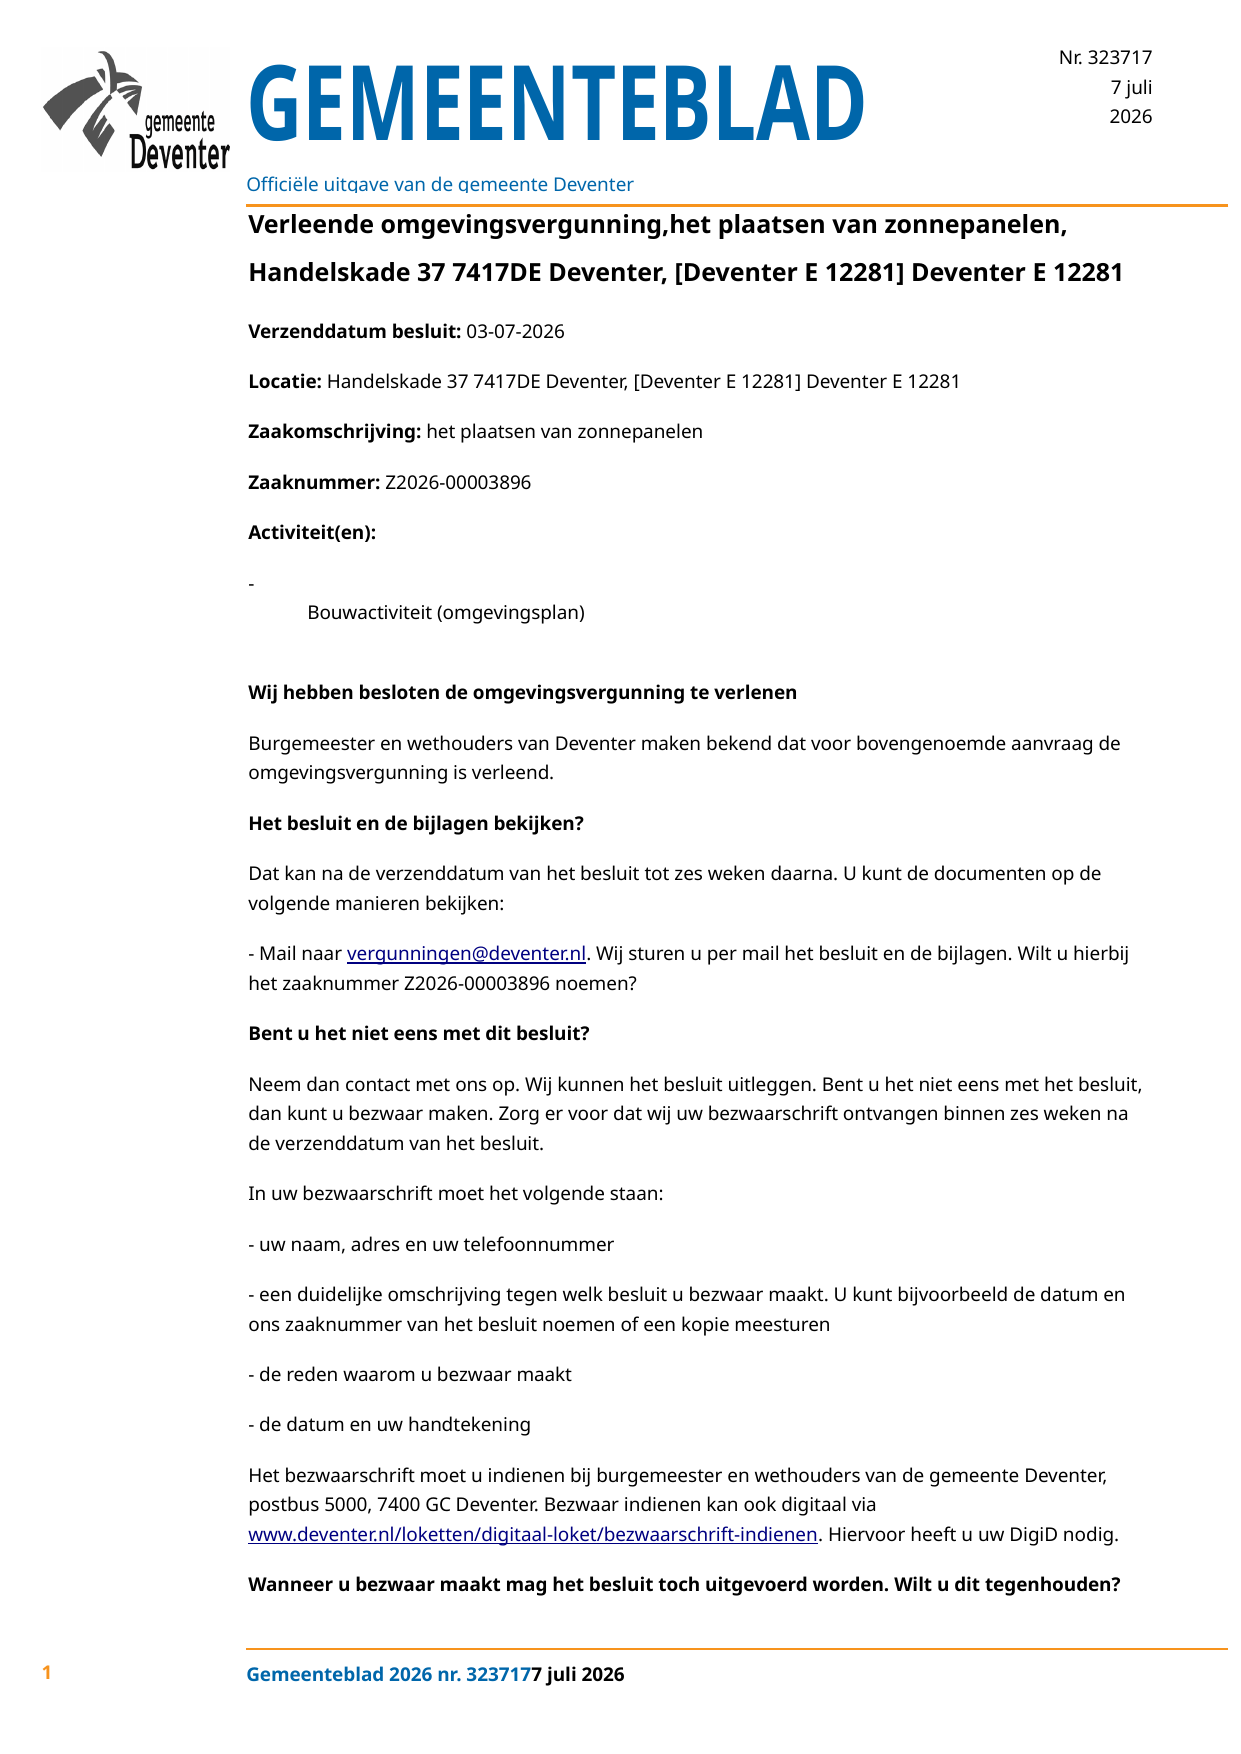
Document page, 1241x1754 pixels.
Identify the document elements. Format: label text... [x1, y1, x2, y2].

list Bouwactiviteit (omgevingsplan) [248, 599, 1152, 625]
text - de reden waarom u bezwaar maakt [248, 1361, 1152, 1387]
text Zaaknummer: Z2026-00003896 [248, 469, 1152, 495]
text Zaakomschrijving: het plaatsen van zonnepanelen [248, 419, 1152, 444]
text - de datum en uw handtekening [248, 1412, 1152, 1437]
text Verzenddatum besluit: 03-07-2026 [248, 318, 1152, 344]
text Het besluit en de bijlagen bekijken? [248, 810, 1152, 836]
text Locatie: Handelskade 37 7417DE Deventer, [Deventer E 12281] Deventer E 12281 [248, 368, 1152, 394]
text - uw naam, adres en uw telefoonnummer [248, 1231, 1152, 1257]
text - een duidelijke omschrijving tegen welk besluit u bezwaar maakt. U kunt bijvoorbeeld de datum en ons zaaknummer van het besluit noemen of een kopie meesturen [248, 1281, 1152, 1337]
text Verleende omgevingsvergunning,het plaatsen van zonnepanelen, Handelskade 37 7417DE Deventer, [Deventer E 12281] Deventer E 12281 [248, 207, 1152, 288]
text Burgemeester en wethouders van Deventer maken bekend dat voor bovengenoemde aanvraag de omgevingsvergunning is verleend. [248, 730, 1152, 785]
text - Mail naar vergunningen@deventer.nl. Wij sturen u per mail het besluit en de bijlagen. Wilt u hierbij het zaaknummer Z2026-00003896 noemen? [248, 940, 1152, 996]
text Wanneer u bezwaar maakt mag het besluit toch uitgevoerd worden. Wilt u dit tegenhouden? [248, 1572, 1152, 1597]
text Activiteit(en): [248, 519, 1152, 545]
text Neem dan contact met ons op. Wij kunnen het besluit uitleggen. Bent u het niet eens met het besluit, dan kunt u bezwaar maken. Zorg er voor dat wij uw bezwaarschrift ontvangen binnen zes weken na de verzenddatum van het besluit. [248, 1071, 1152, 1156]
text Bent u het niet eens met dit besluit? [248, 1020, 1152, 1046]
text Wij hebben besloten de omgevingsvergunning te verlenen [248, 679, 1152, 705]
picture [41, 47, 231, 172]
text Het bezwaarschrift moet u indienen bij burgemeester en wethouders van de gemeente Deventer, postbus 5000, 7400 GC Deventer. Bezwaar indienen kan ook digitaal via www.deventer.nl/loketten/digitaal-loket/bezwaarschrift-indienen. Hiervoor heeft u uw DigiD nodig. [248, 1462, 1152, 1547]
text Dat kan na de verzenddatum van het besluit tot zes weken daarna. U kunt de documenten op de volgende manieren bekijken: [248, 860, 1152, 916]
text In uw bezwaarschrift moet het volgende staan: [248, 1180, 1152, 1206]
